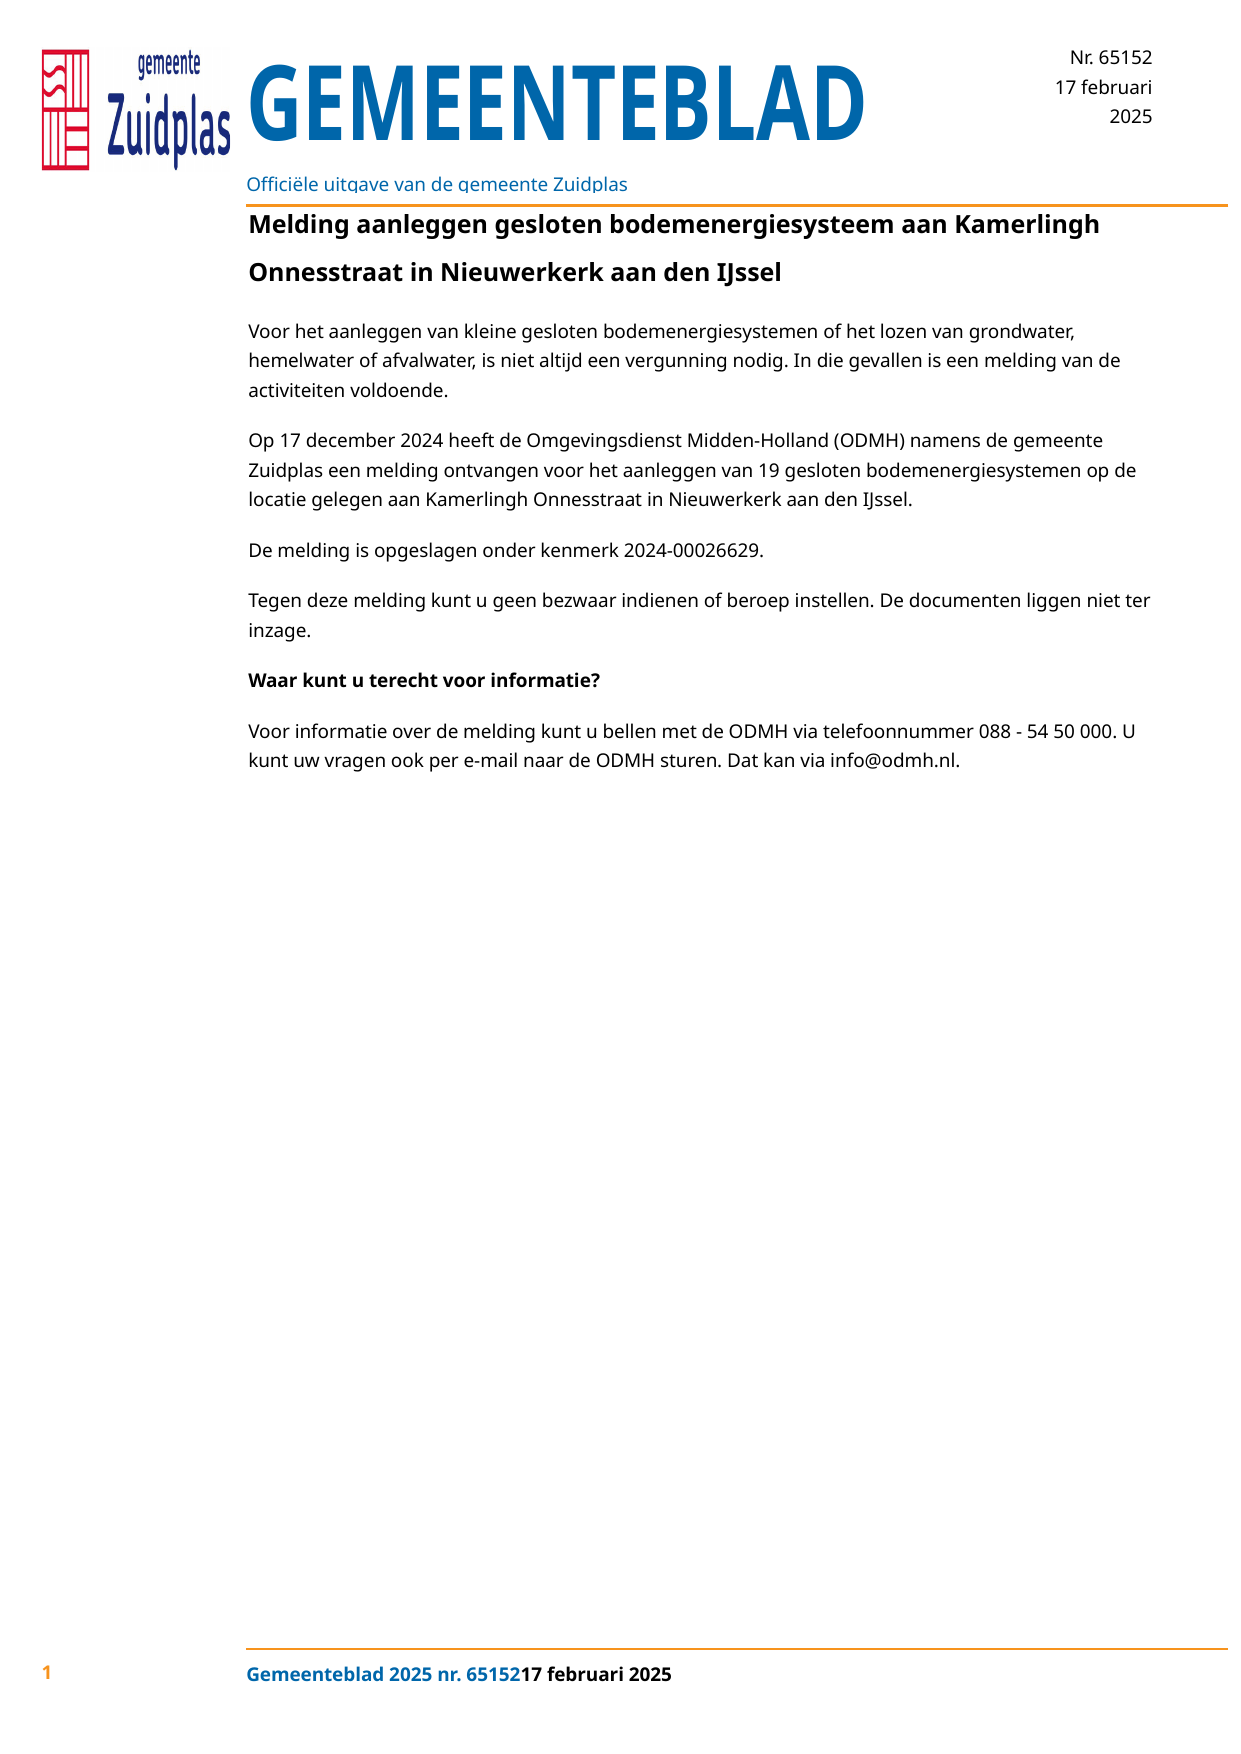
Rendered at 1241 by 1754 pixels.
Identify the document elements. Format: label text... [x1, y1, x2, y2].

text Waar kunt u terecht voor informatie? [248, 667, 1152, 693]
text De melding is opgeslagen onder kenmerk 2024-00026629. [248, 537, 1152, 563]
text Voor informatie over de melding kunt u bellen met de ODMH via telefoonnummer 088 - 54 50 000. U kunt uw vragen ook per e-mail naar de ODMH sturen. Dat kan via info@odmh.nl. [248, 718, 1152, 773]
text Melding aanleggen gesloten bodemenergiesysteem aan Kamerlingh Onnesstraat in Nieuwerkerk aan den IJssel [248, 207, 1152, 288]
text Tegen deze melding kunt u geen bezwaar indienen of beroep instellen. De documenten liggen niet ter inzage. [248, 587, 1152, 643]
text Voor het aanleggen van kleine gesloten bodemenergiesystemen of het lozen van grondwater, hemelwater of afvalwater, is niet altijd een vergunning nodig. In die gevallen is een melding van de activiteiten voldoende. [248, 318, 1152, 403]
text Op 17 december 2024 heeft de Omgevingsdienst Midden-Holland (ODMH) namens de gemeente Zuidplas een melding ontvangen voor het aanleggen van 19 gesloten bodemenergiesystemen op de locatie gelegen aan Kamerlingh Onnesstraat in Nieuwerkerk aan den IJssel. [248, 427, 1152, 512]
picture [41, 47, 231, 172]
